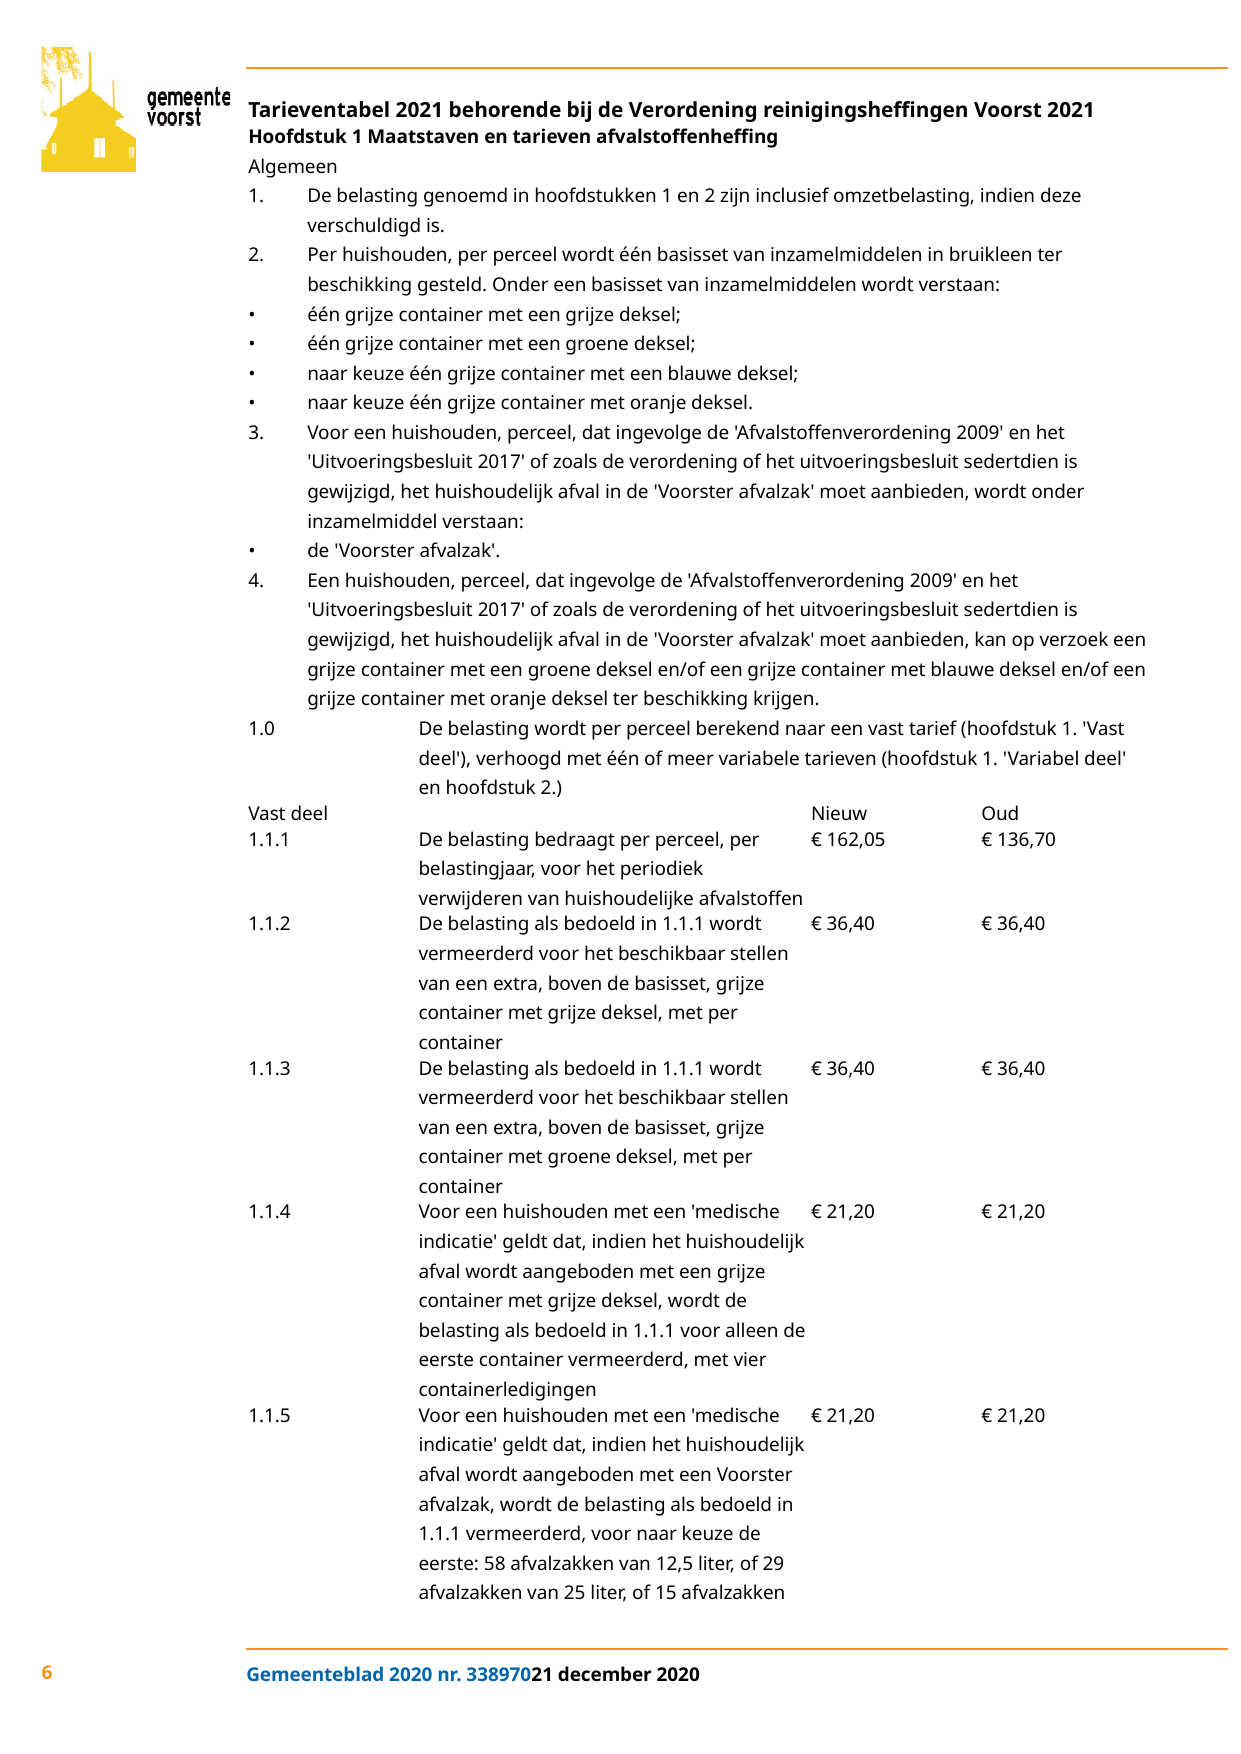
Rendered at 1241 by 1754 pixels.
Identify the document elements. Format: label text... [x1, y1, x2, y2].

table_cell € 162,05 [811, 826, 981, 911]
list naar keuze één grijze container met oranje deksel. [248, 389, 1152, 415]
table_cell 1.1.5 [248, 1402, 418, 1605]
table_cell € 36,40 [811, 911, 981, 1055]
table_cell € 136,70 [981, 826, 1152, 911]
table_cell 1.1.3 [248, 1055, 418, 1199]
list één grijze container met een grijze deksel; [248, 301, 1152, 327]
table_cell De belasting als bedoeld in 1.1.1 wordt vermeerderd voor het beschikbaar stellen van een extra, boven de basisset, grijze container met groene deksel, met per container [418, 1055, 811, 1199]
table_cell 1.1.2 [248, 911, 418, 1055]
text Algemeen [248, 153, 1152, 179]
table_cell 1.1.4 [248, 1199, 418, 1402]
table_cell Nieuw [811, 800, 981, 826]
table_cell € 36,40 [981, 1055, 1152, 1199]
table_header De belasting wordt per perceel berekend naar een vast tarief (hoofdstuk 1. 'Vast deel'), verhoogd met één of meer variabele tarieven (hoofdstuk 1. 'Variabel deel' en hoofdstuk 2.) [418, 715, 1152, 800]
table_cell € 21,20 [981, 1402, 1152, 1605]
list Voor een huishouden, perceel, dat ingevolge de 'Afvalstoffenverordening 2009' en het 'Uitvoeringsbesluit 2017' of zoals de verordening of het uitvoeringsbesluit sedertdien is gewijzigd, het huishoudelijk afval in de 'Voorster afvalzak' moet aanbieden, wordt onder inzamelmiddel verstaan: [248, 419, 1152, 534]
table_cell € 21,20 [981, 1199, 1152, 1402]
text Hoofdstuk 1 Maatstaven en tarieven afvalstoffenheffing [248, 123, 1152, 149]
table_cell Oud [981, 800, 1152, 826]
list één grijze container met een groene deksel; [248, 330, 1152, 356]
table_cell € 21,20 [811, 1199, 981, 1402]
table_cell De belasting als bedoeld in 1.1.1 wordt vermeerderd voor het beschikbaar stellen van een extra, boven de basisset, grijze container met grijze deksel, met per container [418, 911, 811, 1055]
list de 'Voorster afvalzak'. [248, 537, 1152, 563]
list Een huishouden, perceel, dat ingevolge de 'Afvalstoffenverordening 2009' en het 'Uitvoeringsbesluit 2017' of zoals de verordening of het uitvoeringsbesluit sedertdien is gewijzigd, het huishoudelijk afval in de 'Voorster afvalzak' moet aanbieden, kan op verzoek een grijze container met een groene deksel en/of een grijze container met blauwe deksel en/of een grijze container met oranje deksel ter beschikking krijgen. [248, 567, 1152, 711]
table_cell De belasting bedraagt per perceel, per belastingjaar, voor het periodiek verwijderen van huishoudelijke afvalstoffen [418, 826, 811, 911]
text Tarieventabel 2021 behorende bij de Verordening reinigingsheffingen Voorst 2021 [248, 95, 1152, 123]
list Per huishouden, per perceel wordt één basisset van inzamelmiddelen in bruikleen ter beschikking gesteld. Onder een basisset van inzamelmiddelen wordt verstaan: [248, 242, 1152, 297]
table_cell 1.1.1 [248, 826, 418, 911]
picture [41, 47, 231, 172]
list De belasting genoemd in hoofdstukken 1 en 2 zijn inclusief omzetbelasting, indien deze verschuldigd is. [248, 182, 1152, 238]
list naar keuze één grijze container met een blauwe deksel; [248, 360, 1152, 386]
table_header 1.0 [248, 715, 418, 800]
table_cell Voor een huishouden met een 'medische indicatie' geldt dat, indien het huishoudelijk afval wordt aangeboden met een Voorster afvalzak, wordt de belasting als bedoeld in 1.1.1 vermeerderd, voor naar keuze de eerste: 58 afvalzakken van 12,5 liter, of 29 afvalzakken van 25 liter, of 15 afvalzakken [418, 1402, 811, 1605]
table_cell Vast deel [248, 800, 811, 826]
table_cell Voor een huishouden met een 'medische indicatie' geldt dat, indien het huishoudelijk afval wordt aangeboden met een grijze container met grijze deksel, wordt de belasting als bedoeld in 1.1.1 voor alleen de eerste container vermeerderd, met vier containerledigingen [418, 1199, 811, 1402]
table_cell € 36,40 [811, 1055, 981, 1199]
table_cell € 36,40 [981, 911, 1152, 1055]
table_cell € 21,20 [811, 1402, 981, 1605]
